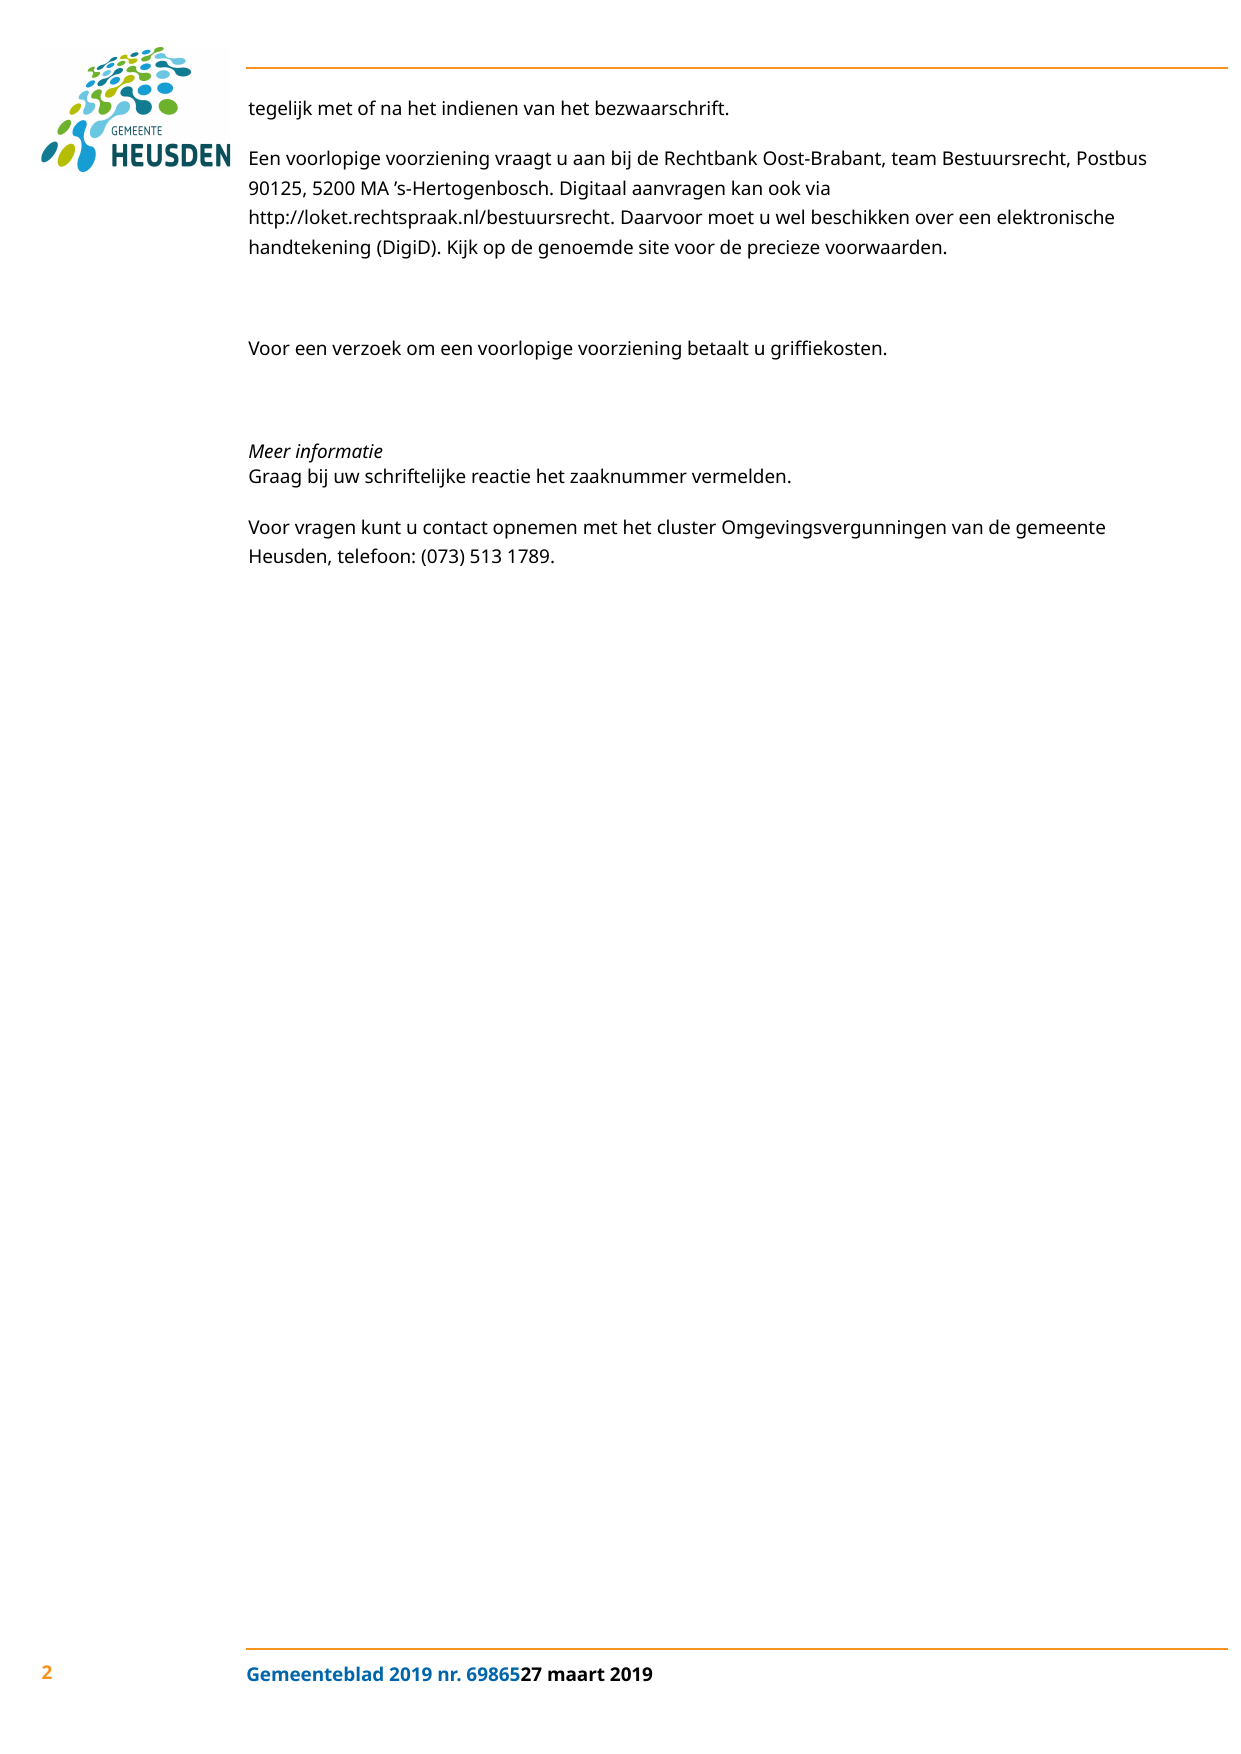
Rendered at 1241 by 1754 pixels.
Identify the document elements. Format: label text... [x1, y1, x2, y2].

text Voor een verzoek om een voorlopige voorziening betaalt u griffiekosten. [248, 335, 1152, 361]
text Een voorlopige voorziening vraagt u aan bij de Rechtbank Oost-Brabant, team Bestuursrecht, Postbus 90125, 5200 MA ’s-Hertogenbosch. Digitaal aanvragen kan ook via http://loket.rechtspraak.nl/bestuursrecht. Daarvoor moet u wel beschikken over een elektronische handtekening (DigiD). Kijk op de genoemde site voor de precieze voorwaarden. [248, 145, 1152, 260]
text Voor vragen kunt u contact opnemen met het cluster Omgevingsvergunningen van de gemeente Heusden, telefoon: (073) 513 1789. [248, 514, 1152, 569]
picture [41, 47, 231, 172]
text Graag bij uw schriftelijke reactie het zaaknummer vermelden. [248, 464, 1152, 489]
text Meer informatie [248, 438, 1152, 464]
text tegelijk met of na het indienen van het bezwaarschrift. [248, 95, 1152, 121]
